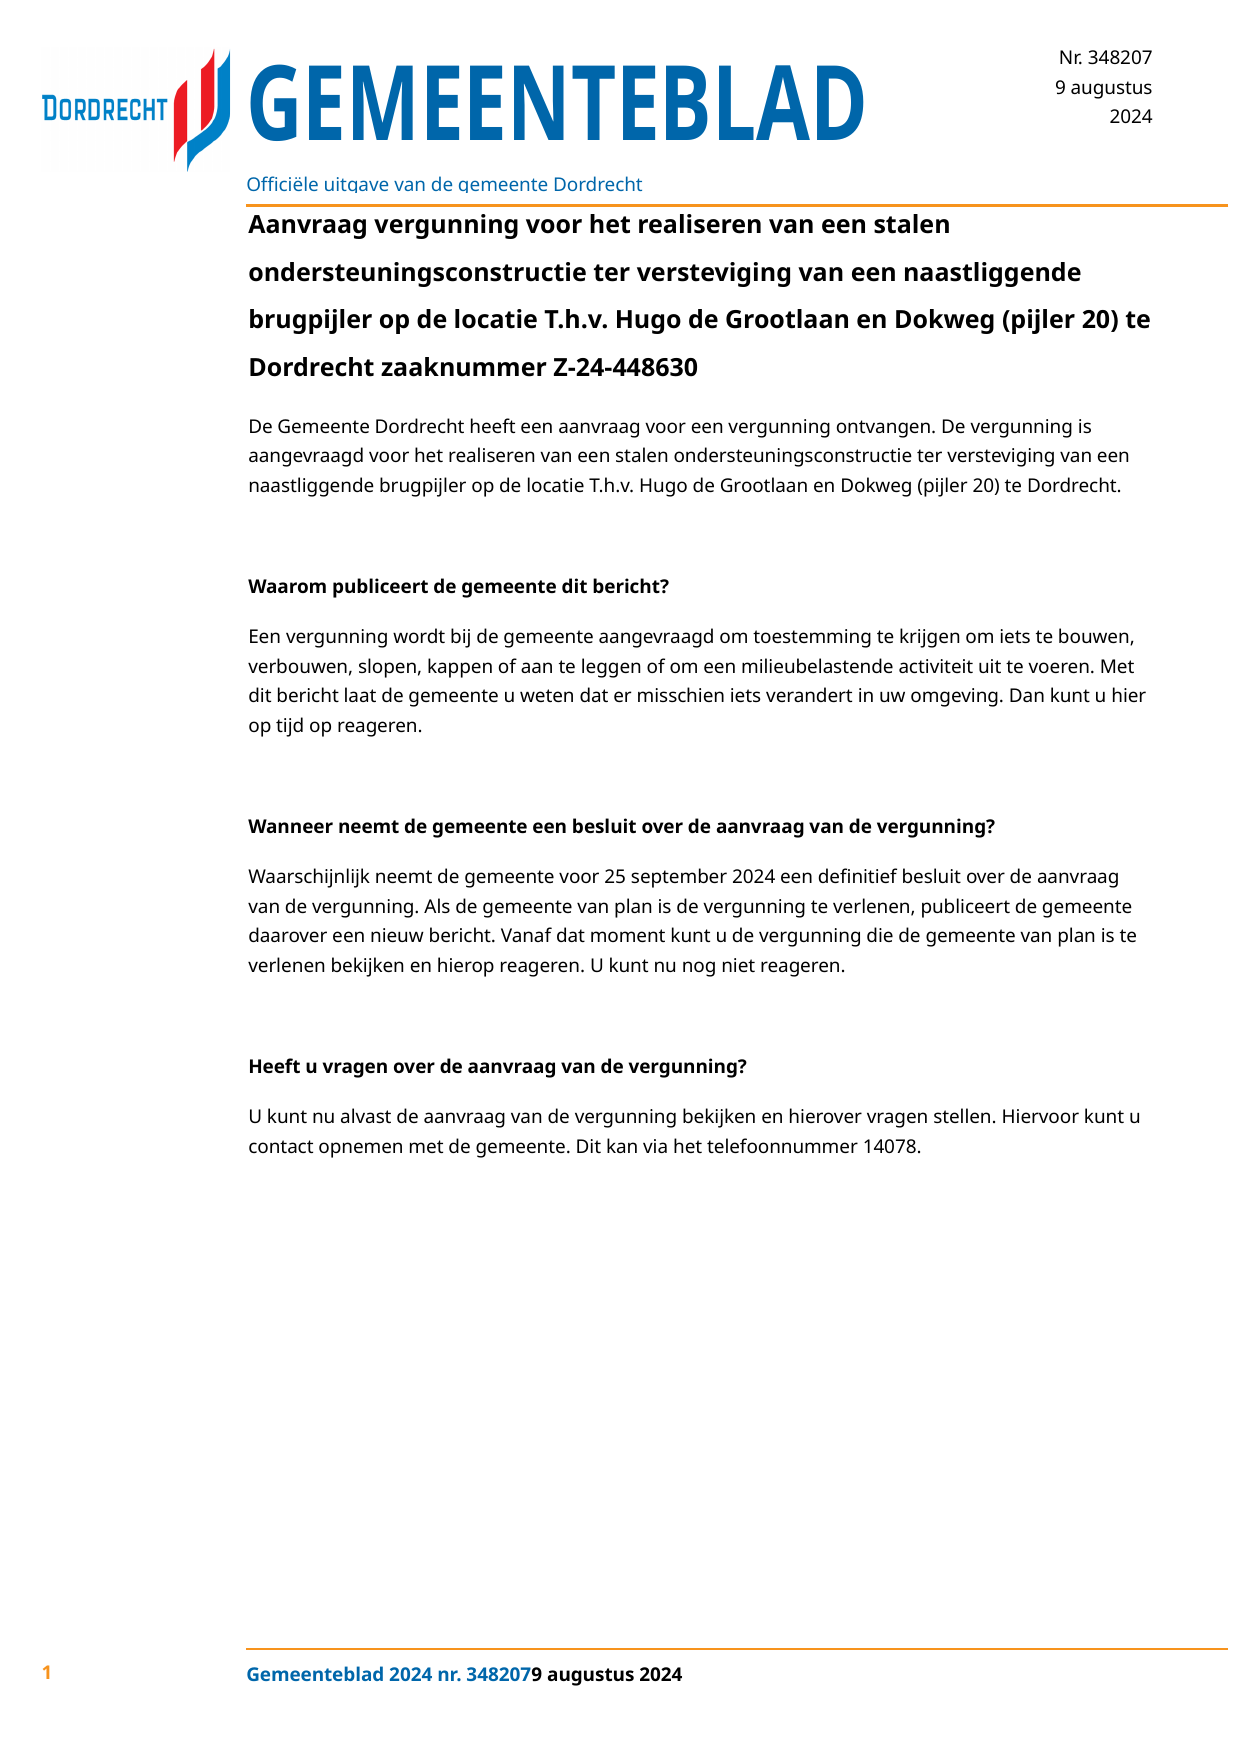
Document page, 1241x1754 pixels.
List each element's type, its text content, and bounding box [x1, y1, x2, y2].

text Heeft u vragen over de aanvraag van de vergunning? [248, 1053, 1152, 1079]
text Een vergunning wordt bij de gemeente aangevraagd om toestemming te krijgen om iets te bouwen, verbouwen, slopen, kappen of aan te leggen of om een milieubelastende activiteit uit te voeren. Met dit bericht laat de gemeente u weten dat er misschien iets verandert in uw omgeving. Dan kunt u hier op tijd op reageren. [248, 623, 1152, 738]
text De Gemeente Dordrecht heeft een aanvraag voor een vergunning ontvangen. De vergunning is aangevraagd voor het realiseren van een stalen ondersteuningsconstructie ter versteviging van een naastliggende brugpijler op de locatie T.h.v. Hugo de Grootlaan en Dokweg (pijler 20) te Dordrecht. [248, 413, 1152, 498]
picture [41, 47, 231, 172]
text Waarschijnlijk neemt de gemeente voor 25 september 2024 een definitief besluit over de aanvraag van de vergunning. Als de gemeente van plan is de vergunning te verlenen, publiceert de gemeente daarover een nieuw bericht. Vanaf dat moment kunt u de vergunning die de gemeente van plan is te verlenen bekijken en hierop reageren. U kunt nu nog niet reageren. [248, 863, 1152, 978]
text Aanvraag vergunning voor het realiseren van een stalen ondersteuningsconstructie ter versteviging van een naastliggende brugpijler op de locatie T.h.v. Hugo de Grootlaan en Dokweg (pijler 20) te Dordrecht zaaknummer Z-24-448630 [248, 207, 1152, 384]
text U kunt nu alvast de aanvraag van de vergunning bekijken en hierover vragen stellen. Hiervoor kunt u contact opnemen met de gemeente. Dit kan via het telefoonnummer 14078. [248, 1103, 1152, 1159]
text Wanneer neemt de gemeente een besluit over de aanvraag van de vergunning? [248, 813, 1152, 839]
text Waarom publiceert de gemeente dit bericht? [248, 573, 1152, 599]
